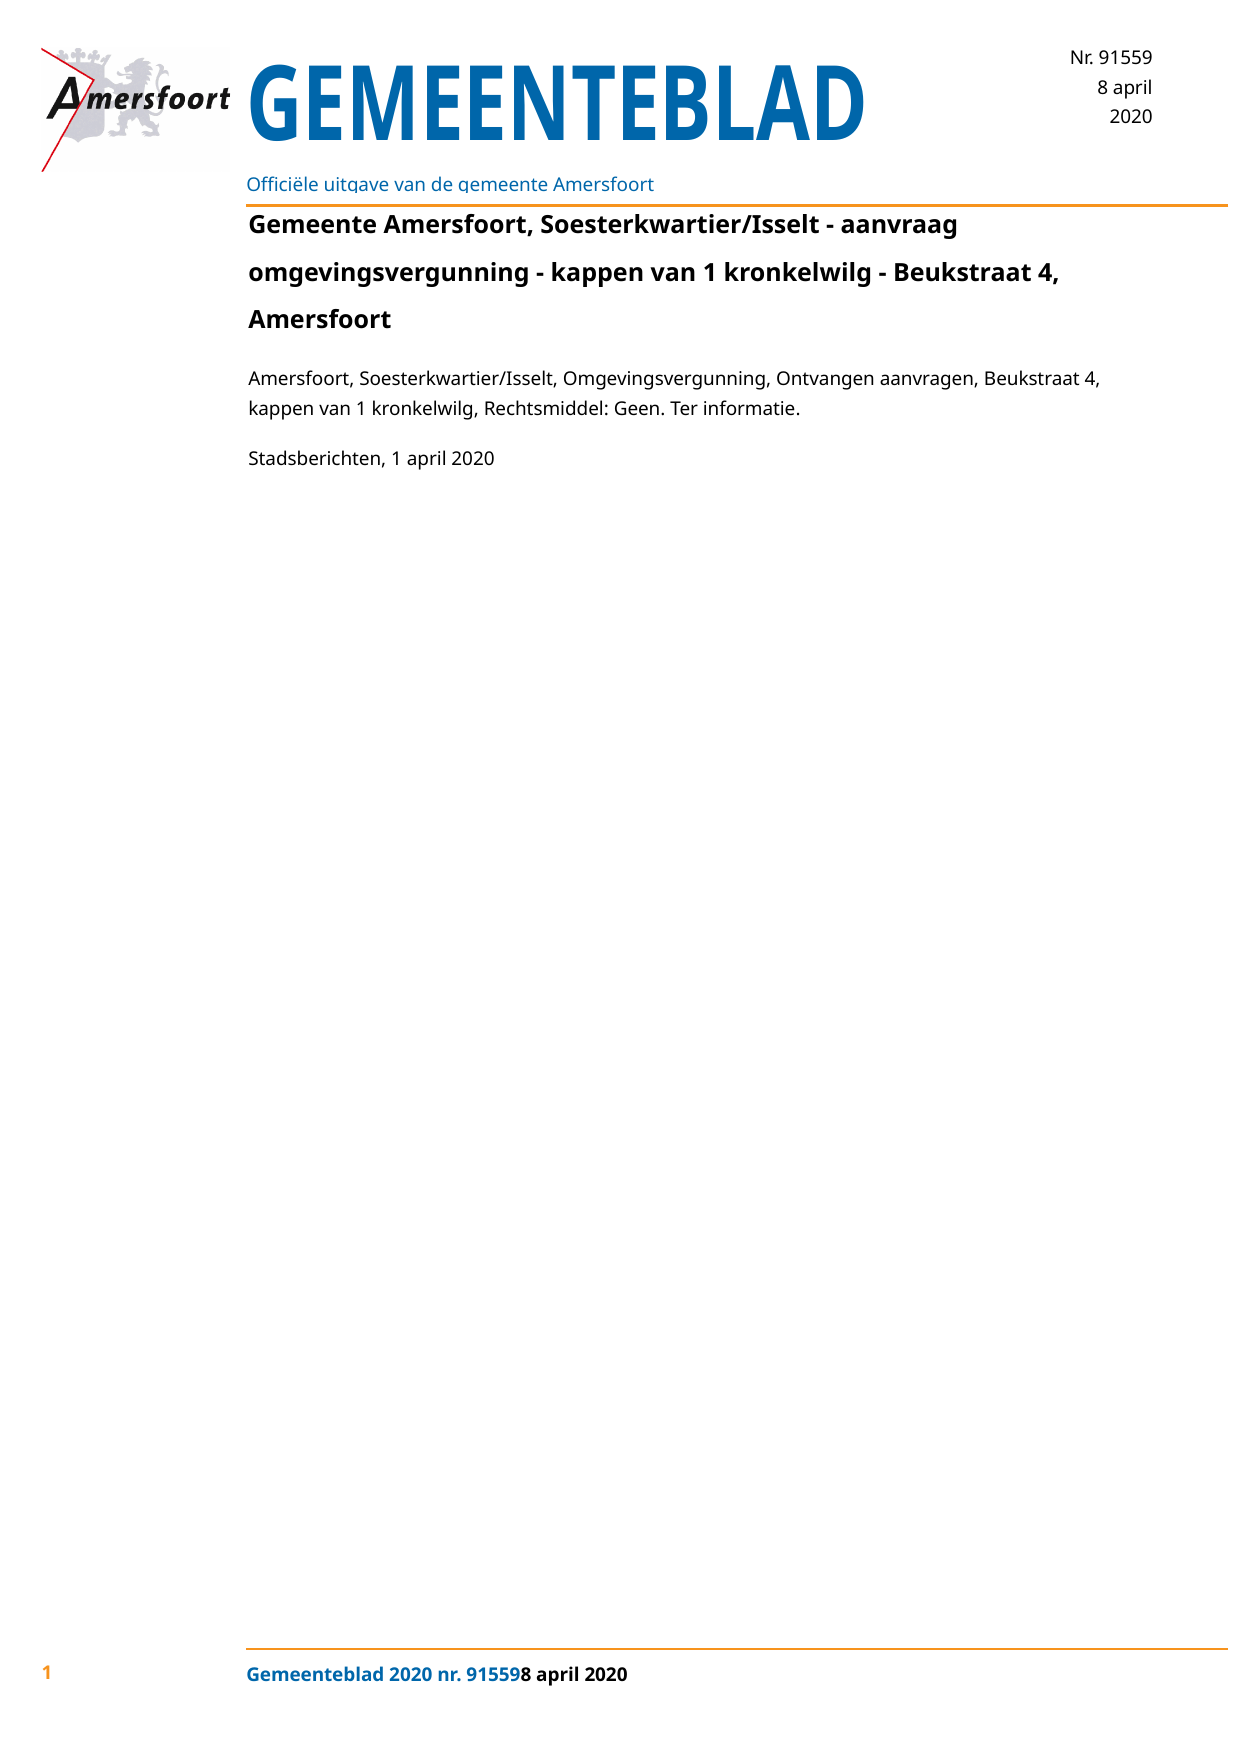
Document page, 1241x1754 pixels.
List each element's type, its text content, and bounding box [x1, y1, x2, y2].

text Gemeente Amersfoort, Soesterkwartier/Isselt - aanvraag omgevingsvergunning - kappen van 1 kronkelwilg - Beukstraat 4, Amersfoort [248, 207, 1152, 336]
picture [41, 47, 231, 172]
text Stadsberichten, 1 april 2020 [248, 446, 1152, 471]
text Amersfoort, Soesterkwartier/Isselt, Omgevingsvergunning, Ontvangen aanvragen, Beukstraat 4, kappen van 1 kronkelwilg, Rechtsmiddel: Geen. Ter informatie. [248, 366, 1152, 421]
